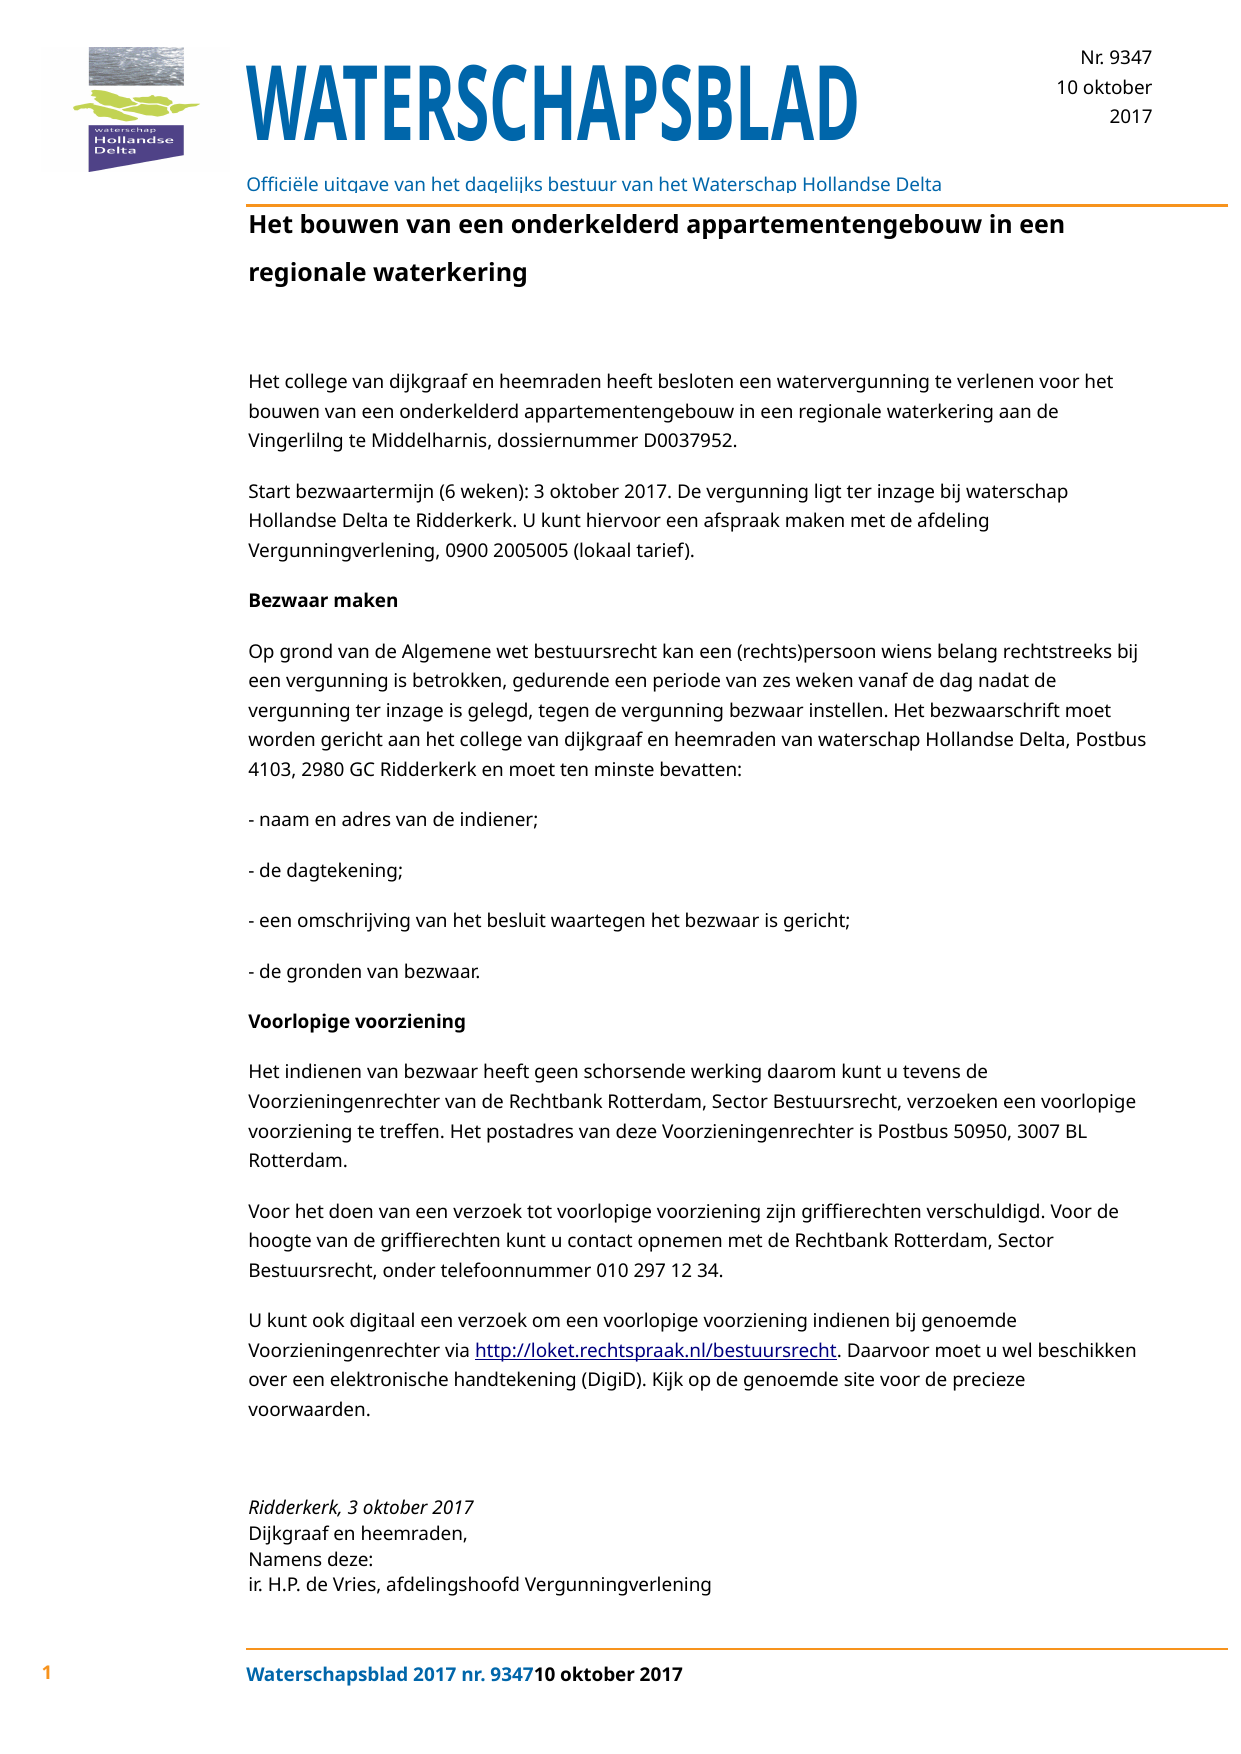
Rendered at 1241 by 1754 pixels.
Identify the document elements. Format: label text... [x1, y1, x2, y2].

text Voor het doen van een verzoek tot voorlopige voorziening zijn griffierechten verschuldigd. Voor de hoogte van de griffierechten kunt u contact opnemen met de Rechtbank Rotterdam, Sector Bestuursrecht, onder telefoonnummer 010 297 12 34. [248, 1198, 1152, 1283]
text U kunt ook digitaal een verzoek om een voorlopige voorziening indienen bij genoemde Voorzieningenrechter via http://loket.rechtspraak.nl/bestuursrecht. Daarvoor moet u wel beschikken over een elektronische handtekening (DigiD). Kijk op de genoemde site voor de precieze voorwaarden. [248, 1307, 1152, 1422]
text Namens deze: [248, 1546, 1152, 1572]
text Dijkgraaf en heemraden, [248, 1520, 1152, 1546]
text - de dagtekening; [248, 857, 1152, 883]
text Start bezwaartermijn (6 weken): 3 oktober 2017. De vergunning ligt ter inzage bij waterschap Hollandse Delta te Ridderkerk. U kunt hiervoor een afspraak maken met de afdeling Vergunningverlening, 0900 2005005 (lokaal tarief). [248, 478, 1152, 563]
text Het bouwen van een onderkelderd appartementengebouw in een regionale waterkering [248, 207, 1152, 288]
picture [41, 47, 231, 172]
text - naam en adres van de indiener; [248, 807, 1152, 832]
text Bezwaar maken [248, 587, 1152, 613]
text ir. H.P. de Vries, afdelingshoofd Vergunningverlening [248, 1572, 1152, 1597]
text Ridderkerk, 3 oktober 2017 [248, 1494, 1152, 1520]
text Voorlopige voorziening [248, 1008, 1152, 1034]
text - een omschrijving van het besluit waartegen het bezwaar is gericht; [248, 907, 1152, 933]
text Op grond van de Algemene wet bestuursrecht kan een (rechts)persoon wiens belang rechtstreeks bij een vergunning is betrokken, gedurende een periode van zes weken vanaf de dag nadat de vergunning ter inzage is gelegd, tegen de vergunning bezwaar instellen. Het bezwaarschrift moet worden gericht aan het college van dijkgraaf en heemraden van waterschap Hollandse Delta, Postbus 4103, 2980 GC Ridderkerk en moet ten minste bevatten: [248, 638, 1152, 782]
text Het college van dijkgraaf en heemraden heeft besloten een watervergunning te verlenen voor het bouwen van een onderkelderd appartementengebouw in een regionale waterkering aan de Vingerlilng te Middelharnis, dossiernummer D0037952. [248, 368, 1152, 453]
text - de gronden van bezwaar. [248, 958, 1152, 984]
text Het indienen van bezwaar heeft geen schorsende werking daarom kunt u tevens de Voorzieningenrechter van de Rechtbank Rotterdam, Sector Bestuursrecht, verzoeken een voorlopige voorziening te treffen. Het postadres van deze Voorzieningenrechter is Postbus 50950, 3007 BL Rotterdam. [248, 1059, 1152, 1173]
